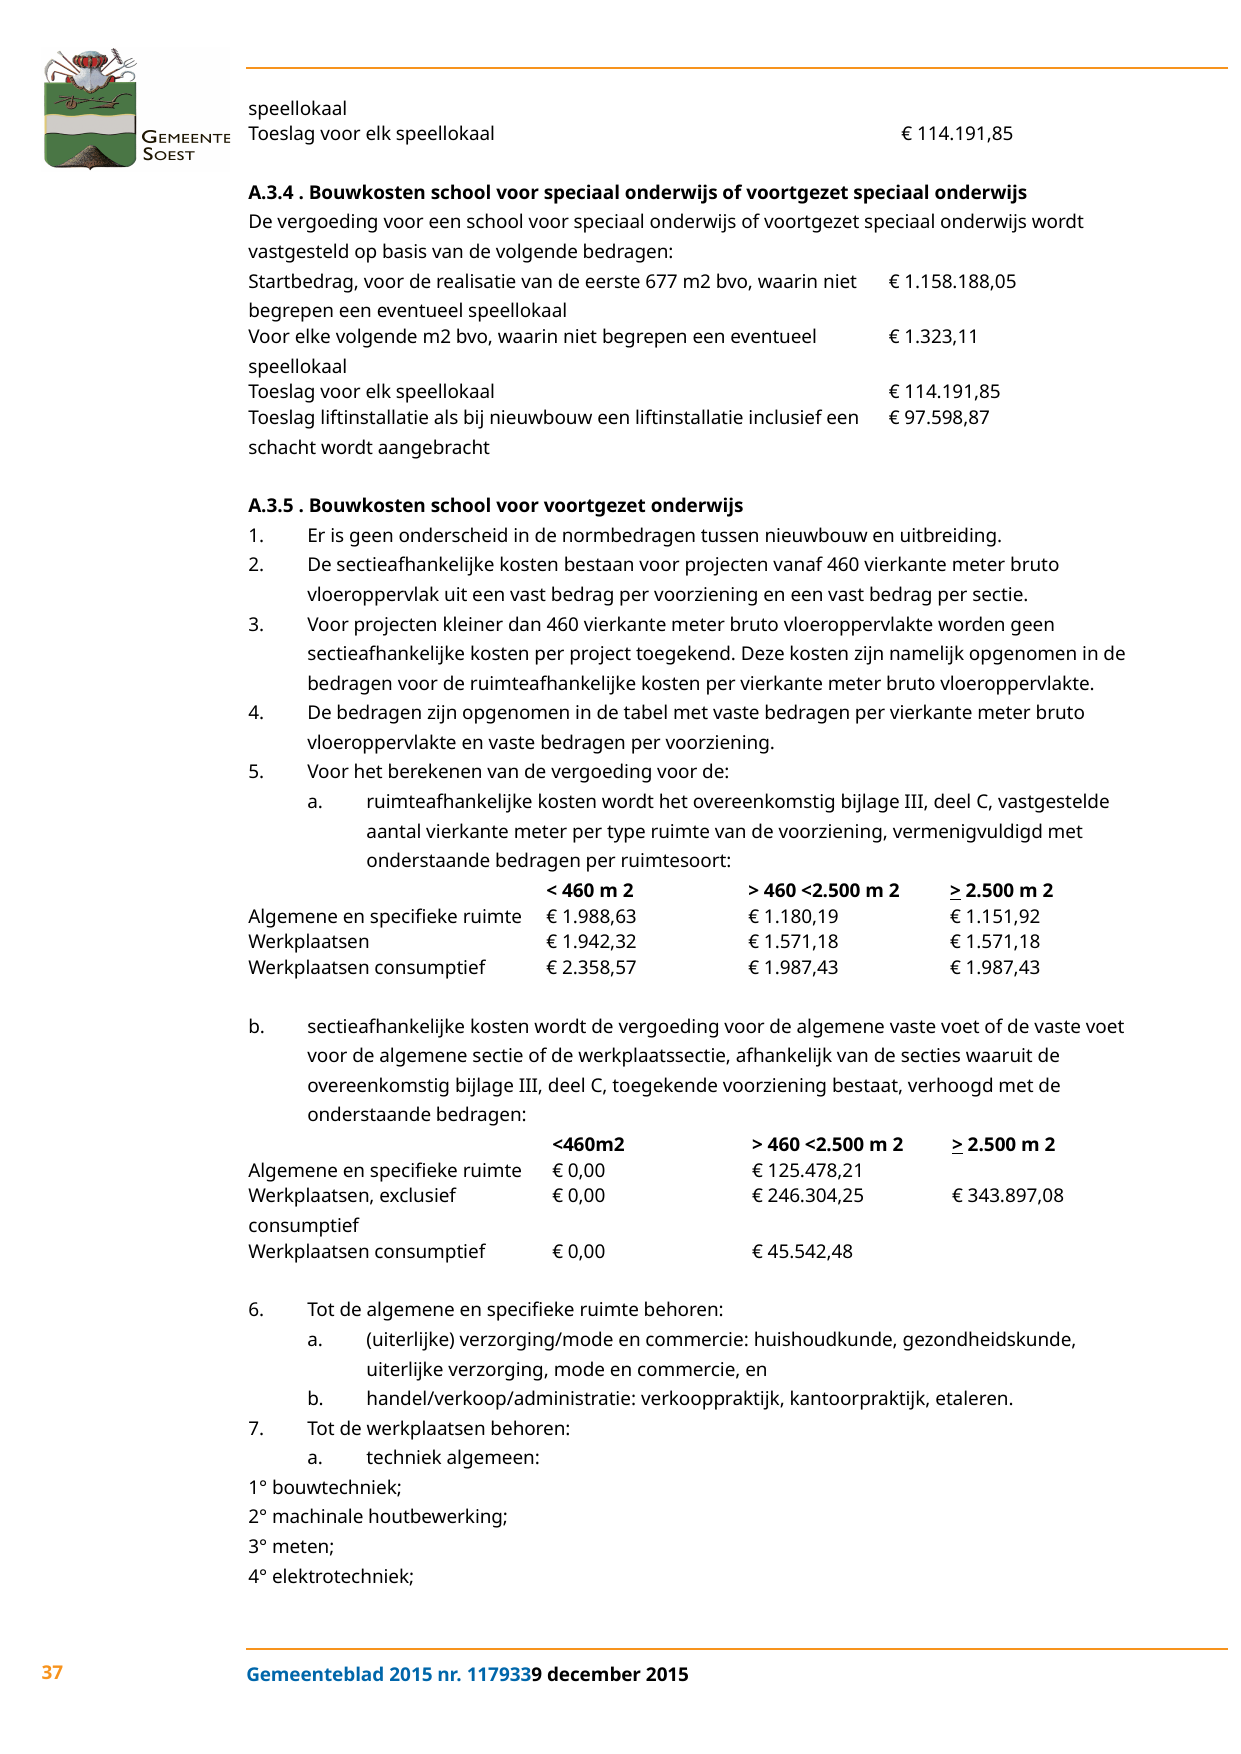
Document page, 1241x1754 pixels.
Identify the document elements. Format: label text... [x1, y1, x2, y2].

list Tot de werkplaatsen behoren: [248, 1415, 1152, 1441]
list Voor het berekenen van de vergoeding voor de: [248, 759, 1152, 784]
table_cell € 1.988,63 [546, 903, 748, 928]
text 2° machinale houtbewerking; [248, 1504, 1152, 1529]
list Er is geen onderscheid in de normbedragen tussen nieuwbouw en uitbreiding. [248, 522, 1152, 548]
list ruimteafhankelijke kosten wordt het overeenkomstig bijlage III, deel C, vastgestelde aantal vierkante meter per type ruimte van de voorziening, vermenigvuldigd met onderstaande bedragen per ruimtesoort: [307, 788, 1152, 873]
table_cell Voor elke volgende m2 bvo, waarin niet begrepen een eventueel speellokaal [248, 323, 888, 378]
picture [41, 47, 231, 172]
table_cell € 1.323,11 [889, 323, 1152, 378]
table_cell Algemene en specifieke ruimte [248, 903, 546, 928]
table_header > 2.500 m 2 [950, 877, 1152, 903]
table_cell € 2.358,57 [546, 954, 748, 980]
text 1° bouwtechniek; [248, 1474, 1152, 1500]
table_cell Toeslag voor elk speellokaal [248, 121, 901, 146]
table_cell speellokaal [248, 95, 901, 121]
table_header [248, 1131, 552, 1157]
list (uiterlijke) verzorging/mode en commercie: huishoudkunde, gezondheidskunde, uiterlijke verzorging, mode en commercie, en [307, 1326, 1152, 1381]
table_cell Toeslag liftinstallatie als bij nieuwbouw een liftinstallatie inclusief een schacht wordt aangebracht [248, 404, 888, 459]
text 3° meten; [248, 1533, 1152, 1559]
table_cell € 0,00 [552, 1157, 752, 1183]
table_cell € 45.542,48 [752, 1238, 1152, 1264]
list techniek algemeen: [307, 1444, 1152, 1470]
table_cell € 1.151,92 [950, 903, 1152, 928]
table_cell Werkplaatsen consumptief [248, 954, 546, 980]
table_cell € 1.987,43 [748, 954, 950, 980]
list De bedragen zijn opgenomen in de tabel met vaste bedragen per vierkante meter bruto vloeroppervlakte en vaste bedragen per voorziening. [248, 699, 1152, 755]
table_cell [901, 95, 1152, 121]
table_header Startbedrag, voor de realisatie van de eerste 677 m2 bvo, waarin niet begrepen een eventueel speellokaal [248, 268, 888, 323]
table_cell € 1.571,18 [950, 929, 1152, 954]
table_cell € 1.942,32 [546, 929, 748, 954]
list Tot de algemene en specifieke ruimte behoren: [248, 1297, 1152, 1322]
table_header € 1.158.188,05 [889, 268, 1152, 323]
list handel/verkoop/administratie: verkooppraktijk, kantoorpraktijk, etaleren. [307, 1385, 1152, 1411]
table_cell Werkplaatsen [248, 929, 546, 954]
table_cell € 97.598,87 [889, 404, 1152, 459]
table_cell Werkplaatsen consumptief [248, 1238, 552, 1264]
table_header < 460 m 2 [546, 877, 748, 903]
text De vergoeding voor een school voor speciaal onderwijs of voortgezet speciaal onderwijs wordt vastgesteld op basis van de volgende bedragen: [248, 209, 1152, 264]
table_header [248, 877, 546, 903]
list De sectieafhankelijke kosten bestaan voor projecten vanaf 460 vierkante meter bruto vloeroppervlak uit een vast bedrag per voorziening en een vast bedrag per sectie. [248, 552, 1152, 607]
table_cell € 1.987,43 [950, 954, 1152, 980]
table_cell € 0,00 [552, 1183, 752, 1238]
text A.3.5 . Bouwkosten school voor voortgezet onderwijs [248, 492, 1152, 518]
text 4° elektrotechniek; [248, 1563, 1152, 1588]
table_cell € 343.897,08 [952, 1183, 1152, 1238]
table_cell € 1.571,18 [748, 929, 950, 954]
text A.3.4 . Bouwkosten school voor speciaal onderwijs of voortgezet speciaal onderwijs [248, 179, 1152, 205]
table_header > 460 <2.500 m 2 [752, 1131, 952, 1157]
list Voor projecten kleiner dan 460 vierkante meter bruto vloeroppervlakte worden geen sectieafhankelijke kosten per project toegekend. Deze kosten zijn namelijk opgenomen in de bedragen voor de ruimteafhankelijke kosten per vierkante meter bruto vloeroppervlakte. [248, 611, 1152, 696]
table_cell € 114.191,85 [889, 379, 1152, 404]
table_header > 460 <2.500 m 2 [748, 877, 950, 903]
table_cell Toeslag voor elk speellokaal [248, 379, 888, 404]
table_cell Werkplaatsen, exclusief consumptief [248, 1183, 552, 1238]
list sectieafhankelijke kosten wordt de vergoeding voor de algemene vaste voet of de vaste voet voor de algemene sectie of de werkplaatssectie, afhankelijk van de secties waaruit de overeenkomstig bijlage III, deel C, toegekende voorziening bestaat, verhoogd met de onderstaande bedragen: [248, 1013, 1152, 1127]
table_cell € 1.180,19 [748, 903, 950, 928]
table_header > 2.500 m 2 [952, 1131, 1152, 1157]
table_cell € 125.478,21 [752, 1157, 1152, 1183]
table_cell € 0,00 [552, 1238, 752, 1264]
table_cell € 114.191,85 [901, 121, 1152, 146]
table_cell € 246.304,25 [752, 1183, 952, 1238]
table_header <460m2 [552, 1131, 752, 1157]
table_cell Algemene en specifieke ruimte [248, 1157, 552, 1183]
